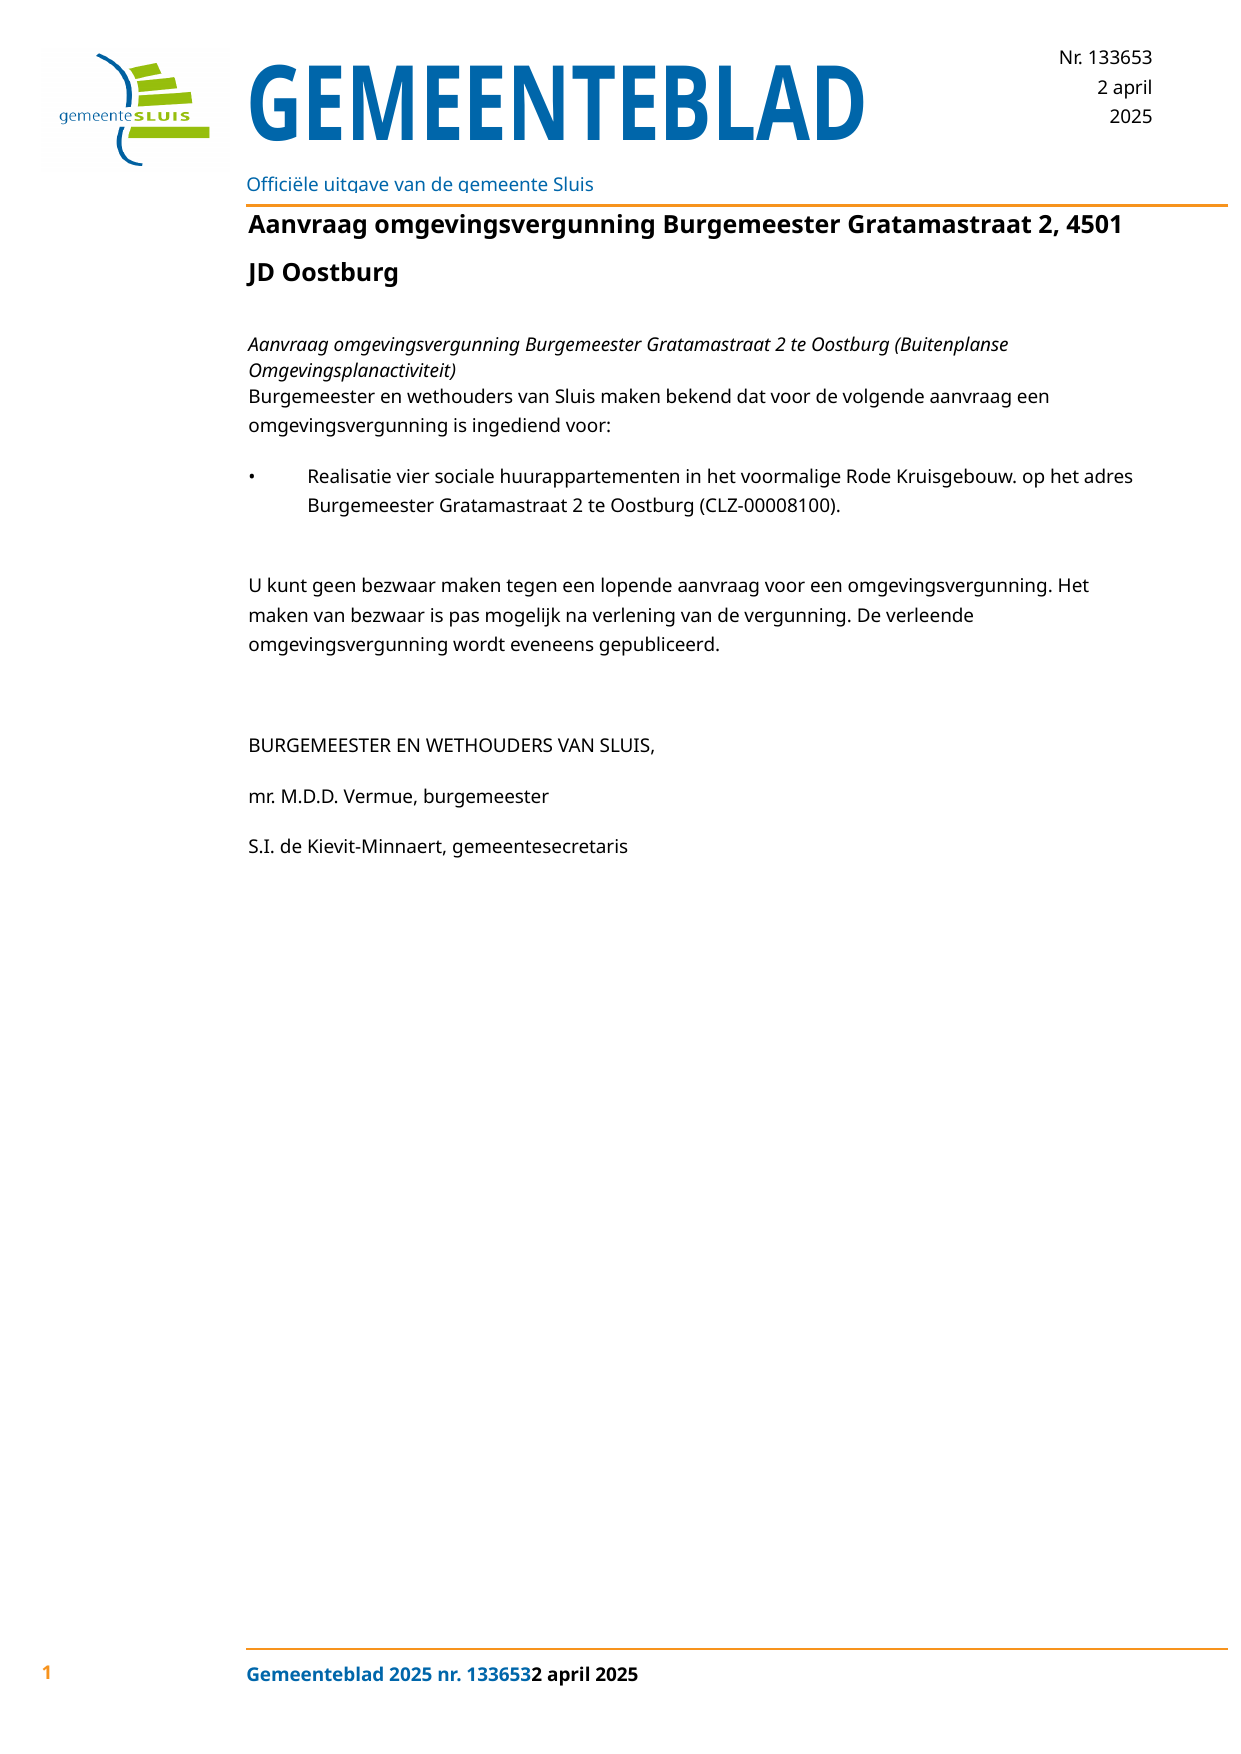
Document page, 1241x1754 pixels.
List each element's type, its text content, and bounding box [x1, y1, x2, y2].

text Aanvraag omgevingsvergunning Burgemeester Gratamastraat 2 te Oostburg (Buitenplanse Omgevingsplanactiviteit) [248, 331, 1152, 383]
text Burgemeester en wethouders van Sluis maken bekend dat voor de volgende aanvraag een omgevingsvergunning is ingediend voor: [248, 383, 1152, 438]
text mr. M.D.D. Vermue, burgemeester [248, 783, 1152, 809]
text S.I. de Kievit-Minnaert, gemeentesecretaris [248, 833, 1152, 859]
picture [41, 47, 231, 172]
text BURGEMEESTER EN WETHOUDERS VAN SLUIS, [248, 732, 1152, 758]
list Realisatie vier sociale huurappartementen in het voormalige Rode Kruisgebouw. op het adres Burgemeester Gratamastraat 2 te Oostburg (CLZ-00008100). [248, 463, 1152, 518]
text U kunt geen bezwaar maken tegen een lopende aanvraag voor een omgevingsvergunning. Het maken van bezwaar is pas mogelijk na verlening van de vergunning. De verleende omgevingsvergunning wordt eveneens gepubliceerd. [248, 572, 1152, 657]
text Aanvraag omgevingsvergunning Burgemeester Gratamastraat 2, 4501 JD Oostburg [248, 207, 1152, 288]
